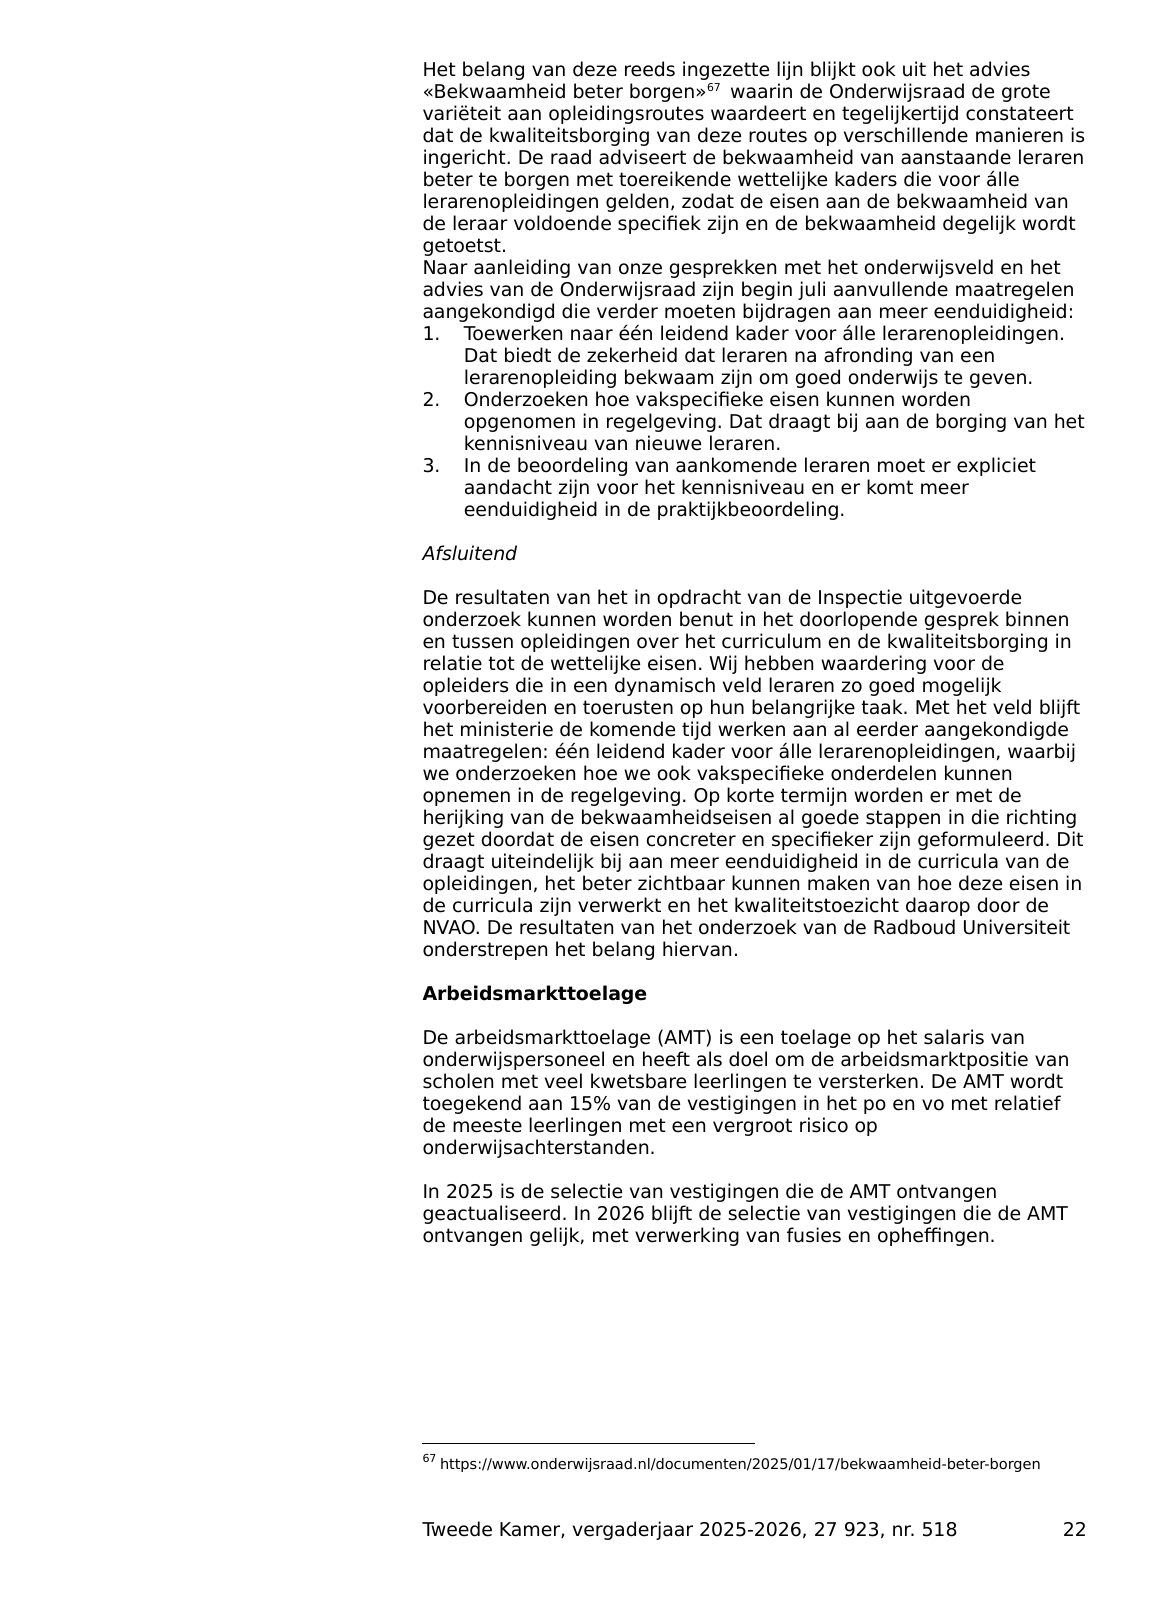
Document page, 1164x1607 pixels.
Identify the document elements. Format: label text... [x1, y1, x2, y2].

text De arbeidsmarkttoelage (AMT) is een toelage op het salaris van onderwijspersoneel en heeft als doel om de arbeidsmarktpositie van scholen met veel kwetsbare leerlingen te versterken. De AMT wordt toegekend aan 15% van de vestigingen in het po en vo met relatief de meeste leerlingen met een vergroot risico op onderwijsachterstanden. [422, 1027, 1087, 1159]
subtitle Afsluitend [422, 543, 1087, 565]
text 2. Onderzoeken hoe vakspecifieke eisen kunnen worden opgenomen in regelgeving. Dat draagt bij aan de borging van het kennisniveau van nieuwe leraren. [422, 389, 1087, 455]
text De resultaten van het in opdracht van de Inspectie uitgevoerde onderzoek kunnen worden benut in het doorlopende gesprek binnen en tussen opleidingen over het curriculum en de kwaliteitsborging in relatie tot de wettelijke eisen. Wij hebben waardering voor de opleiders die in een dynamisch veld leraren zo goed mogelijk voorbereiden en toerusten op hun belangrijke taak. Met het veld blijft het ministerie de komende tijd werken aan al eerder aangekondigde maatregelen: één leidend kader voor álle lerarenopleidingen, waarbij we onderzoeken hoe we ook vakspecifieke onderdelen kunnen opnemen in de regelgeving. Op korte termijn worden er met de herijking van de bekwaamheidseisen al goede stappen in die richting gezet doordat de eisen concreter en specifieker zijn geformuleerd. Dit draagt uiteindelijk bij aan meer eenduidigheid in de curricula van de opleidingen, het beter zichtbaar kunnen maken van hoe deze eisen in de curricula zijn verwerkt en het kwaliteitstoezicht daarop door de NVAO. De resultaten van het onderzoek van de Radboud Universiteit onderstrepen het belang hiervan. [422, 587, 1087, 961]
text https://www.onderwijsraad.nl/documenten/2025/01/17/bekwaamheid-beter-borgen [422, 1452, 1087, 1474]
subtitle Arbeidsmarkttoelage [422, 983, 1087, 1005]
text 1. Toewerken naar één leidend kader voor álle lerarenopleidingen. Dat biedt de zekerheid dat leraren na afronding van een lerarenopleiding bekwaam zijn om goed onderwijs te geven. [422, 323, 1087, 389]
text In 2025 is de selectie van vestigingen die de AMT ontvangen geactualiseerd. In 2026 blijft de selectie van vestigingen die de AMT ontvangen gelijk, met verwerking van fusies en opheffingen. [422, 1181, 1087, 1247]
text Naar aanleiding van onze gesprekken met het onderwijsveld en het advies van de Onderwijsraad zijn begin juli aanvullende maatregelen aangekondigd die verder moeten bijdragen aan meer eenduidigheid: [422, 257, 1087, 323]
text Het belang van deze reeds ingezette lijn blijkt ook uit het advies «Bekwaamheid beter borgen» waarin de Onderwijsraad de grote variëteit aan opleidingsroutes waardeert en tegelijkertijd constateert dat de kwaliteitsborging van deze routes op verschillende manieren is ingericht. De raad adviseert de bekwaamheid van aanstaande leraren beter te borgen met toereikende wettelijke kaders die voor álle lerarenopleidingen gelden, zodat de eisen aan de bekwaamheid van de leraar voldoende specifiek zijn en de bekwaamheid degelijk wordt getoetst. [422, 59, 1087, 257]
text 3. In de beoordeling van aankomende leraren moet er expliciet aandacht zijn voor het kennisniveau en er komt meer eenduidigheid in de praktijkbeoordeling. [422, 455, 1087, 521]
